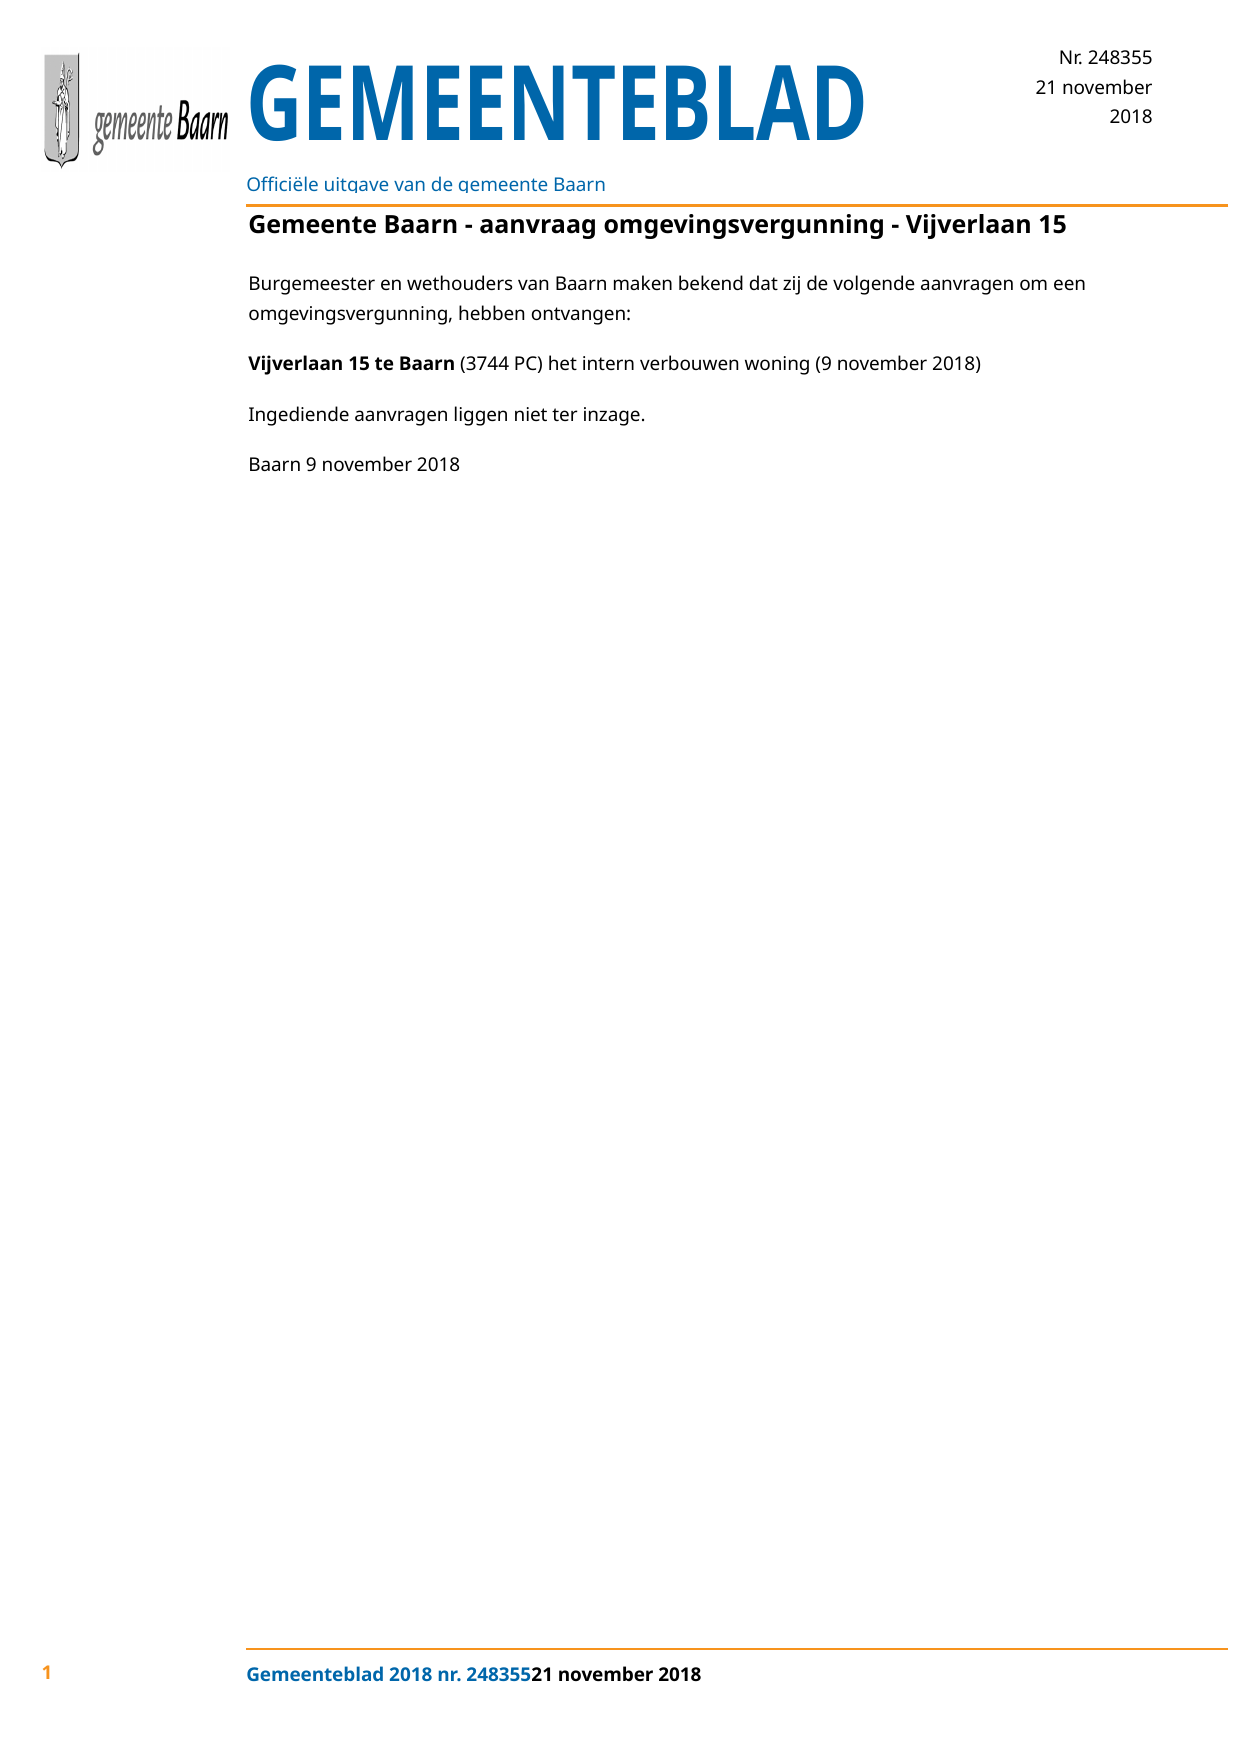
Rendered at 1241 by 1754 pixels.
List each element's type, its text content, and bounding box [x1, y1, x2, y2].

picture [41, 47, 231, 172]
text Baarn 9 november 2018 [248, 451, 1152, 477]
text Vijverlaan 15 te Baarn (3744 PC) het intern verbouwen woning (9 november 2018) [248, 350, 1152, 376]
text Ingediende aanvragen liggen niet ter inzage. [248, 401, 1152, 426]
text Gemeente Baarn - aanvraag omgevingsvergunning - Vijverlaan 15 [248, 207, 1152, 241]
text Burgemeester en wethouders van Baarn maken bekend dat zij de volgende aanvragen om een omgevingsvergunning, hebben ontvangen: [248, 270, 1152, 326]
